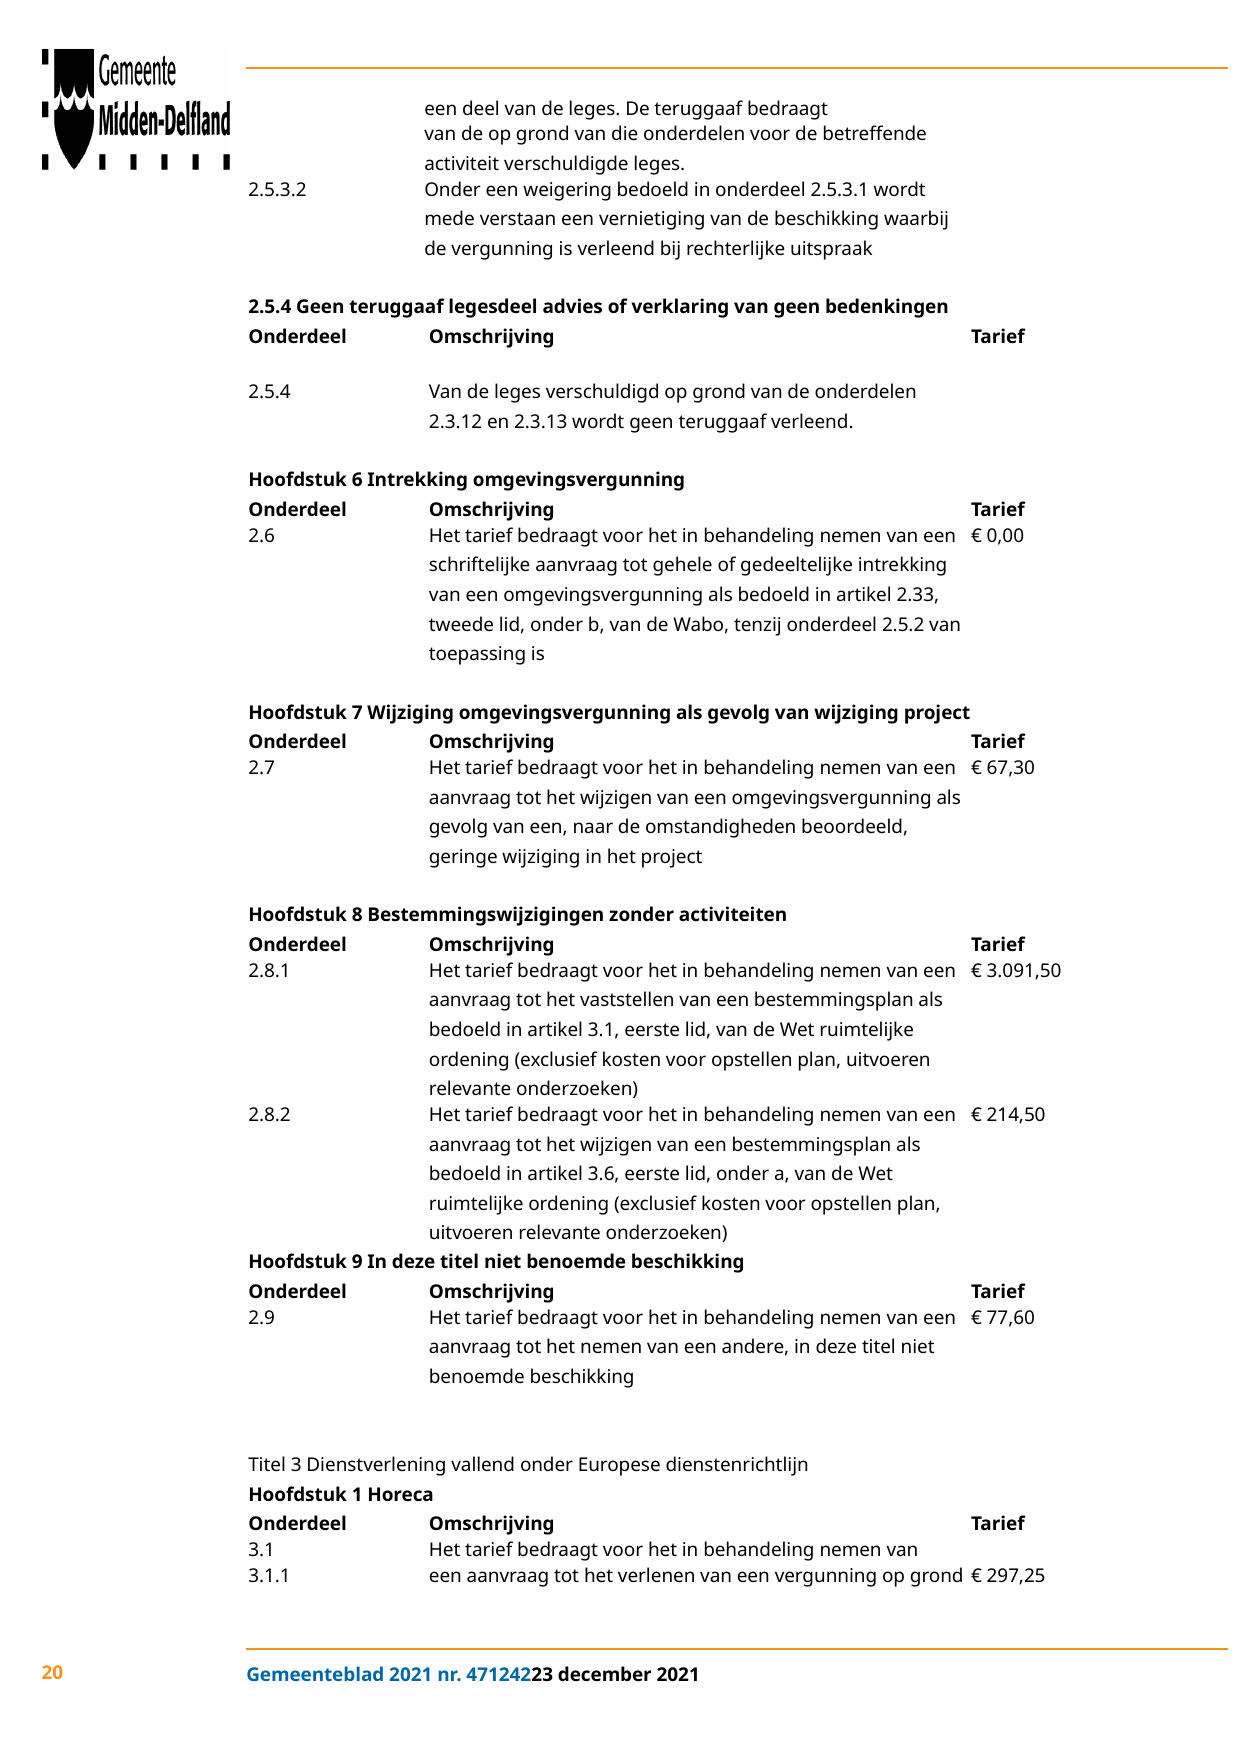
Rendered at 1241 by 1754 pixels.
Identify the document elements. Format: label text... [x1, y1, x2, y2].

table_cell een deel van de leges. De teruggaaf bedraagt [424, 95, 975, 121]
table_header Tarief [971, 1278, 1152, 1304]
table_cell Het tarief bedraagt voor het in behandeling nemen van een aanvraag tot het nemen van een andere, in deze titel niet benoemde beschikking [429, 1304, 971, 1389]
table_header Onderdeel [248, 323, 429, 378]
table_header Omschrijving [429, 729, 971, 754]
table_header Onderdeel [248, 1510, 429, 1536]
table_cell van de op grond van die onderdelen voor de betreffende activiteit verschuldigde leges. [424, 121, 975, 176]
table_header Onderdeel [248, 496, 429, 522]
table_cell [248, 121, 424, 176]
table_header Omschrijving [429, 1278, 971, 1304]
table_cell [975, 121, 1152, 176]
picture [41, 47, 231, 172]
table_header Onderdeel [248, 729, 429, 754]
table_cell [248, 95, 424, 121]
table_header Tarief [971, 729, 1152, 754]
text 2.5.4 Geen teruggaaf legesdeel advies of verklaring van geen bedenkingen [248, 293, 1152, 319]
table_cell 2.5.4 [248, 379, 429, 434]
table_header Omschrijving [429, 323, 971, 378]
text Hoofdstuk 9 In deze titel niet benoemde beschikking [248, 1248, 1152, 1274]
table_cell 2.9 [248, 1304, 429, 1389]
table_cell Onder een weigering bedoeld in onderdeel 2.5.3.1 wordt mede verstaan een vernietiging van de beschikking waarbij de vergunning is verleend bij rechterlijke uitspraak [424, 176, 975, 261]
table_cell een aanvraag tot het verlenen van een vergunning op grond [429, 1562, 971, 1588]
table_cell 2.6 [248, 522, 429, 666]
text Titel 3 Dienstverlening vallend onder Europese dienstenrichtlijn [248, 1451, 1152, 1477]
table_header Tarief [971, 496, 1152, 522]
table_cell [971, 379, 1152, 434]
table_cell € 77,60 [971, 1304, 1152, 1389]
table_header Tarief [971, 931, 1152, 957]
table_header Tarief [971, 1510, 1152, 1536]
table_cell 2.7 [248, 754, 429, 869]
table_cell € 0,00 [971, 522, 1152, 666]
table_cell Het tarief bedraagt voor het in behandeling nemen van een aanvraag tot het vaststellen van een bestemmingsplan als bedoeld in artikel 3.1, eerste lid, van de Wet ruimtelijke ordening (exclusief kosten voor opstellen plan, uitvoeren relevante onderzoeken) [429, 957, 971, 1101]
table_cell 3.1.1 [248, 1562, 429, 1588]
table_cell 2.8.1 [248, 957, 429, 1101]
table_cell 3.1 [248, 1536, 429, 1562]
table_cell € 297,25 [971, 1562, 1152, 1588]
table_cell [971, 1536, 1152, 1562]
table_header Omschrijving [429, 1510, 971, 1536]
table_header Omschrijving [429, 496, 971, 522]
table_header Onderdeel [248, 1278, 429, 1304]
text Hoofdstuk 6 Intrekking omgevingsvergunning [248, 467, 1152, 492]
table_cell Het tarief bedraagt voor het in behandeling nemen van een schriftelijke aanvraag tot gehele of gedeeltelijke intrekking van een omgevingsvergunning als bedoeld in artikel 2.33, tweede lid, onder b, van de Wabo, tenzij onderdeel 2.5.2 van toepassing is [429, 522, 971, 666]
table_cell [975, 176, 1152, 261]
text Hoofdstuk 7 Wijziging omgevingsvergunning als gevolg van wijziging project [248, 699, 1152, 725]
table_header Tarief [971, 323, 1152, 378]
table_cell € 3.091,50 [971, 957, 1152, 1101]
table_cell 2.8.2 [248, 1101, 429, 1245]
table_cell € 67,30 [971, 754, 1152, 869]
table_cell [975, 95, 1152, 121]
table_header Omschrijving [429, 931, 971, 957]
text Hoofdstuk 8 Bestemmingswijzigingen zonder activiteiten [248, 902, 1152, 927]
table_cell Het tarief bedraagt voor het in behandeling nemen van een aanvraag tot het wijzigen van een omgevingsvergunning als gevolg van een, naar de omstandigheden beoordeeld, geringe wijziging in het project [429, 754, 971, 869]
table_cell Van de leges verschuldigd op grond van de onderdelen 2.3.12 en 2.3.13 wordt geen teruggaaf verleend. [429, 379, 971, 434]
table_header Onderdeel [248, 931, 429, 957]
table_cell 2.5.3.2 [248, 176, 424, 261]
table_cell € 214,50 [971, 1101, 1152, 1245]
table_cell Het tarief bedraagt voor het in behandeling nemen van een aanvraag tot het wijzigen van een bestemmingsplan als bedoeld in artikel 3.6, eerste lid, onder a, van de Wet ruimtelijke ordening (exclusief kosten voor opstellen plan, uitvoeren relevante onderzoeken) [429, 1101, 971, 1245]
table_cell Het tarief bedraagt voor het in behandeling nemen van [429, 1536, 971, 1562]
text Hoofdstuk 1 Horeca [248, 1481, 1152, 1506]
